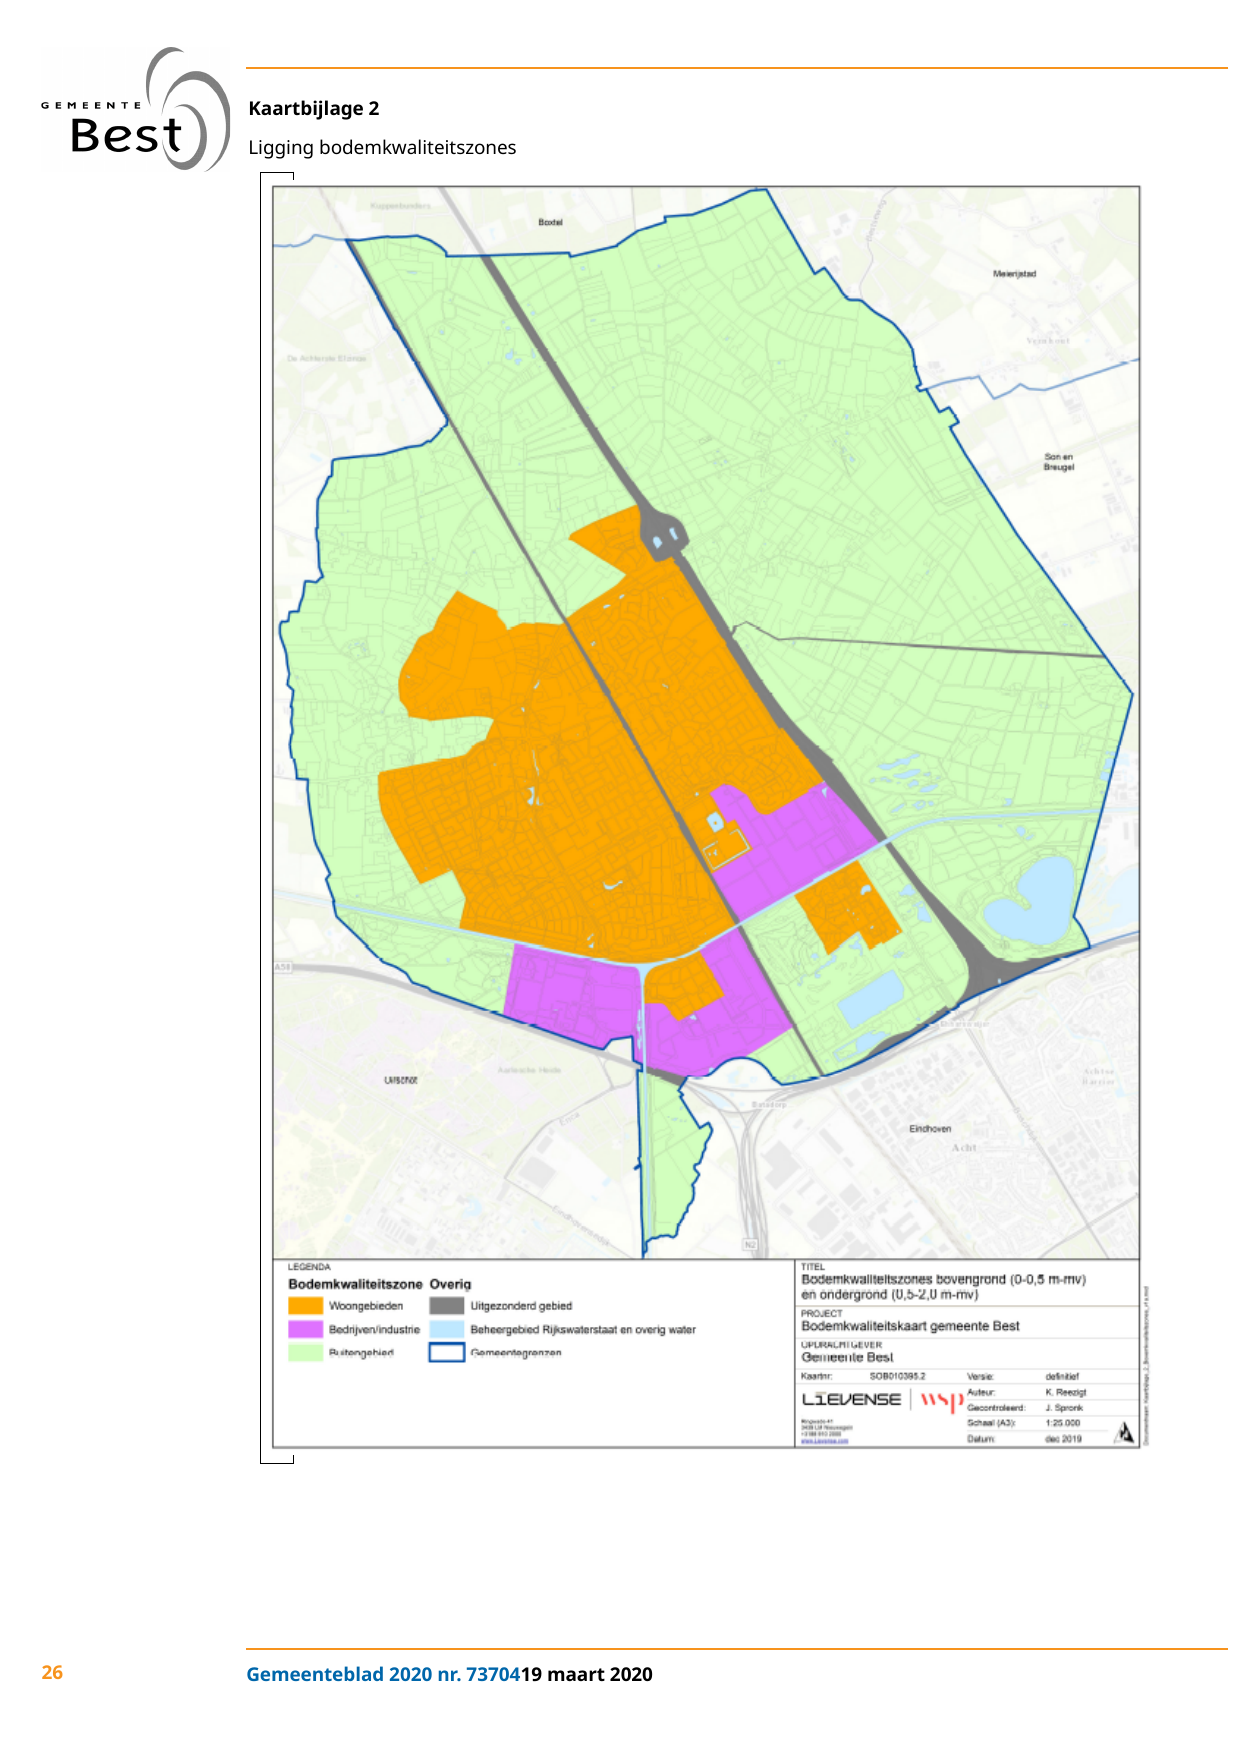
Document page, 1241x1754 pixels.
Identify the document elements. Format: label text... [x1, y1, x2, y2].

picture [268, 180, 1155, 1455]
text Kaartbijlage 2 [248, 95, 1152, 121]
text Ligging bodemkwaliteitszones [248, 134, 1152, 160]
picture [41, 47, 231, 172]
